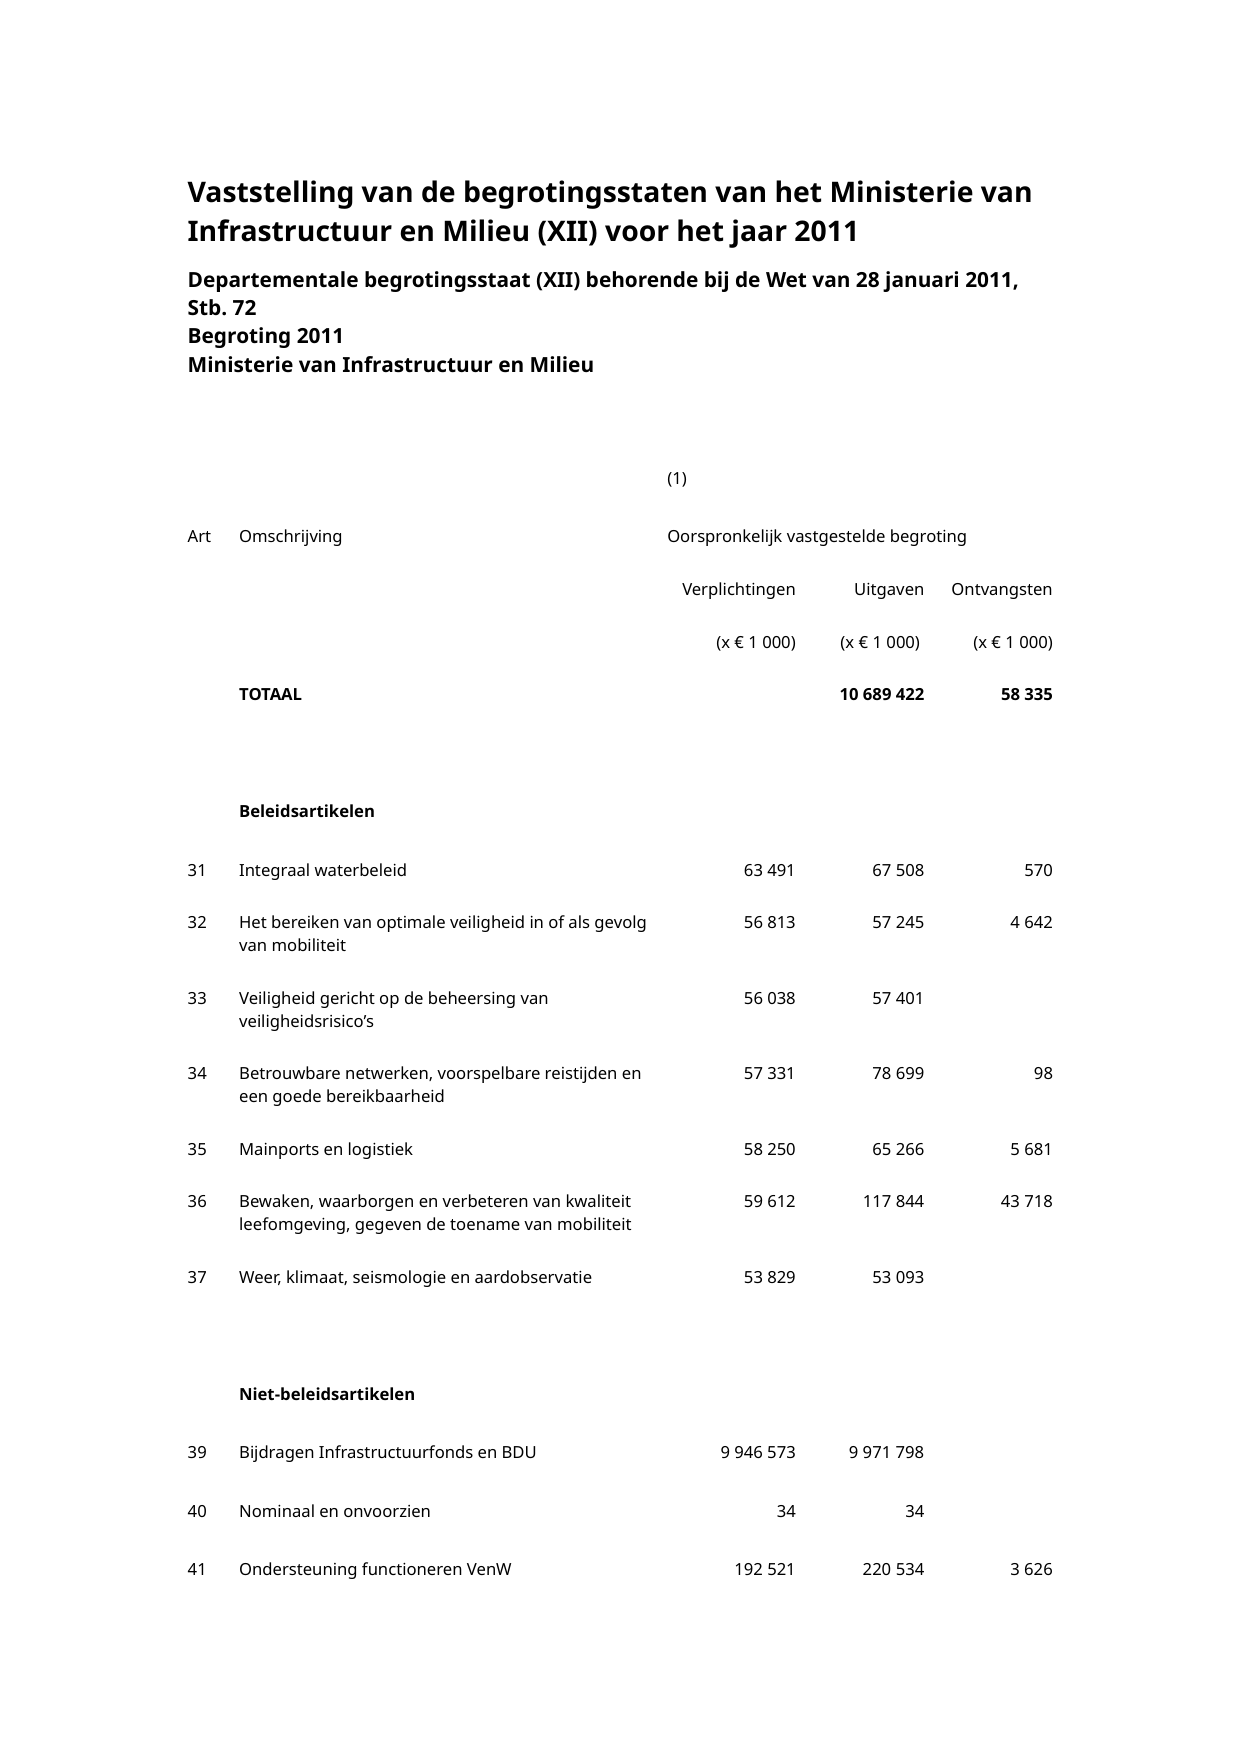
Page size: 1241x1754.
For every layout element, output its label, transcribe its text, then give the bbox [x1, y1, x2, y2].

table_cell 570 [924, 858, 1053, 911]
table_cell 41 [188, 1558, 239, 1580]
table_cell Uitgaven (x € 1 000) [796, 578, 924, 683]
table_cell 67 508 [796, 858, 924, 911]
table_cell 31 [188, 858, 239, 911]
table_cell [667, 1324, 796, 1382]
table_cell 9 971 798 [796, 1441, 924, 1499]
table_cell Ontvangsten (x € 1 000) [924, 578, 1053, 683]
table_cell Mainports en logistiek [239, 1137, 667, 1190]
table_cell 63 491 [667, 858, 796, 911]
table_cell [239, 741, 667, 800]
table_cell 40 [188, 1499, 239, 1558]
table_header [188, 466, 239, 525]
table_cell 53 093 [796, 1265, 924, 1324]
table_cell 39 [188, 1441, 239, 1499]
table_cell TOTAAL [239, 683, 667, 741]
table_cell Omschrijving [239, 525, 667, 578]
table_cell 65 266 [796, 1137, 924, 1190]
table_cell Veiligheid gericht op de beheersing van veiligheidsrisico’s [239, 986, 667, 1062]
table_cell [188, 683, 239, 741]
table_cell 56 813 [667, 911, 796, 986]
table_cell 117 844 [796, 1190, 924, 1265]
table_header (1) [667, 466, 1053, 525]
table_cell [924, 1324, 1053, 1382]
table_cell [924, 800, 1053, 858]
table_cell [667, 683, 796, 741]
table_cell [924, 1441, 1053, 1499]
table_cell Art [188, 525, 239, 578]
table_cell Betrouwbare netwerken, voorspelbare reistijden en een goede bereikbaarheid [239, 1062, 667, 1137]
table_cell 32 [188, 911, 239, 986]
table_cell 59 612 [667, 1190, 796, 1265]
table_cell 33 [188, 986, 239, 1062]
table_cell [239, 1324, 667, 1382]
table_cell [924, 1499, 1053, 1558]
table_cell 5 681 [924, 1137, 1053, 1190]
table_cell 56 038 [667, 986, 796, 1062]
table_cell 53 829 [667, 1265, 796, 1324]
table_cell 34 [188, 1062, 239, 1137]
table_cell [667, 741, 796, 800]
table_cell Bewaken, waarborgen en verbeteren van kwaliteit leefomgeving, gegeven de toename van mobiliteit [239, 1190, 667, 1265]
table_cell [796, 1324, 924, 1382]
table_cell [796, 800, 924, 858]
table_cell 34 [667, 1499, 796, 1558]
table_cell 57 331 [667, 1062, 796, 1137]
text Begroting 2011 [187, 322, 1053, 350]
table_cell 98 [924, 1062, 1053, 1137]
table_cell 57 401 [796, 986, 924, 1062]
text Departementale begrotingsstaat (XII) behorende bij de Wet van 28 januari 2011, Stb. 72 [187, 265, 1053, 322]
table_cell Integraal waterbeleid [239, 858, 667, 911]
table_cell Het bereiken van optimale veiligheid in of als gevolg van mobiliteit [239, 911, 667, 986]
table_cell Ondersteuning functioneren VenW [239, 1558, 667, 1580]
table_cell Beleidsartikelen [239, 800, 667, 858]
table_cell 34 [796, 1499, 924, 1558]
table_cell 36 [188, 1190, 239, 1265]
table_cell Verplichtingen (x € 1 000) [667, 578, 796, 683]
table_cell 58 335 [924, 683, 1053, 741]
table_cell [924, 986, 1053, 1062]
table_cell 57 245 [796, 911, 924, 986]
table_cell 37 [188, 1265, 239, 1324]
table_cell [924, 1265, 1053, 1324]
table_cell [667, 1382, 796, 1441]
table_cell Weer, klimaat, seismologie en aardobservatie [239, 1265, 667, 1324]
table_cell Nominaal en onvoorzien [239, 1499, 667, 1558]
table_cell [796, 741, 924, 800]
table_cell [188, 1324, 239, 1382]
table_cell [924, 741, 1053, 800]
table_cell 9 946 573 [667, 1441, 796, 1499]
table_cell [188, 800, 239, 858]
table_cell 78 699 [796, 1062, 924, 1137]
table_cell 192 521 [667, 1558, 796, 1580]
table_cell 35 [188, 1137, 239, 1190]
text Ministerie van Infrastructuur en Milieu [187, 350, 1053, 378]
table_cell [239, 578, 667, 683]
table_cell Oorspronkelijk vastgestelde begroting [667, 525, 1053, 578]
table_header [239, 466, 667, 525]
table_cell 4 642 [924, 911, 1053, 986]
table_cell [188, 1382, 239, 1441]
table_cell 43 718 [924, 1190, 1053, 1265]
table_cell [796, 1382, 924, 1441]
table_cell 220 534 [796, 1558, 924, 1580]
table_cell [188, 578, 239, 683]
table_cell Niet-beleidsartikelen [239, 1382, 667, 1441]
table_cell Bijdragen Infrastructuurfonds en BDU [239, 1441, 667, 1499]
table_cell [667, 800, 796, 858]
subtitle Vaststelling van de begrotingsstaten van het Ministerie van Infrastructuur en Milieu (XII) voor het jaar 2011 [187, 172, 1053, 250]
table_cell 3 626 [924, 1558, 1053, 1580]
table_cell 58 250 [667, 1137, 796, 1190]
table_cell [188, 741, 239, 800]
table_cell [924, 1382, 1053, 1441]
table_cell 10 689 422 [796, 683, 924, 741]
